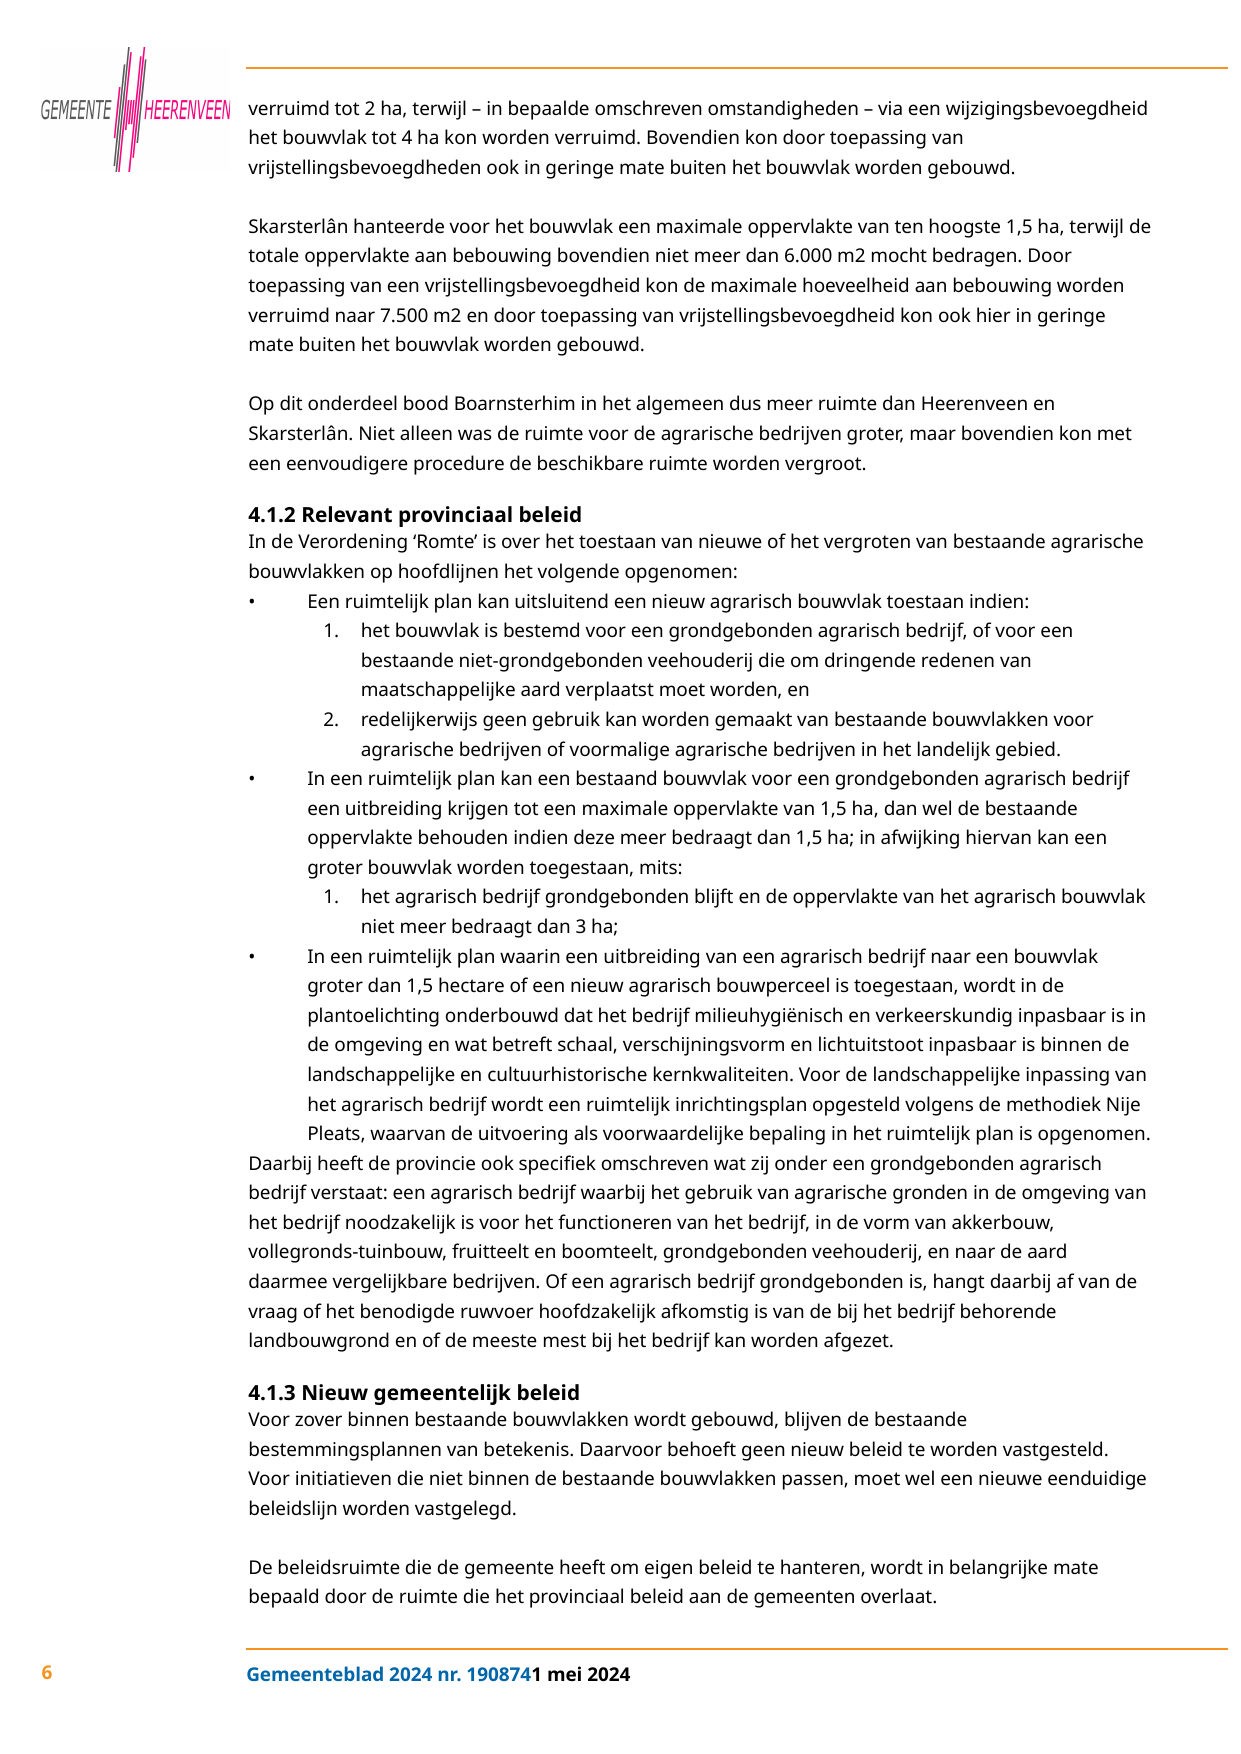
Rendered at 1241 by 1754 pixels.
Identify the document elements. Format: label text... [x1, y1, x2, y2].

list Een ruimtelijk plan kan uitsluitend een nieuw agrarisch bouwvlak toestaan indien: [248, 588, 1152, 613]
list In een ruimtelijk plan waarin een uitbreiding van een agrarisch bedrijf naar een bouwvlak groter dan 1,5 hectare of een nieuw agrarisch bouwperceel is toegestaan, wordt in de plantoelichting onderbouwd dat het bedrijf milieuhygiënisch en verkeerskundig inpasbaar is in de omgeving en wat betreft schaal, verschijningsvorm en lichtuitstoot inpasbaar is binnen de landschappelijke en cultuurhistorische kernkwaliteiten. Voor de landschappelijke inpassing van het agrarisch bedrijf wordt een ruimtelijk inrichtingsplan opgesteld volgens de methodiek Nije Pleats, waarvan de uitvoering als voorwaardelijke bepaling in het ruimtelijk plan is opgenomen. [248, 943, 1152, 1146]
text De beleidsruimte die de gemeente heeft om eigen beleid te hanteren, wordt in belangrijke mate bepaald door de ruimte die het provinciaal beleid aan de gemeenten overlaat. [248, 1554, 1152, 1609]
list In een ruimtelijk plan kan een bestaand bouwvlak voor een grondgebonden agrarisch bedrijf een uitbreiding krijgen tot een maximale oppervlakte van 1,5 ha, dan wel de bestaande oppervlakte behouden indien deze meer bedraagt dan 1,5 ha; in afwijking hiervan kan een groter bouwvlak worden toegestaan, mits: [248, 765, 1152, 880]
text In de Verordening ‘Romte’ is over het toestaan van nieuwe of het vergroten van bestaande agrarische bouwvlakken op hoofdlijnen het volgende opgenomen: [248, 529, 1152, 584]
text 4.1.2 Relevant provinciaal beleid [248, 500, 1152, 529]
text Daarbij heeft de provincie ook specifiek omschreven wat zij onder een grondgebonden agrarisch bedrijf verstaat: een agrarisch bedrijf waarbij het gebruik van agrarische gronden in de omgeving van het bedrijf noodzakelijk is voor het functioneren van het bedrijf, in de vorm van akkerbouw, vollegronds-tuinbouw, fruitteelt en boomteelt, grondgebonden veehouderij, en naar de aard daarmee vergelijkbare bedrijven. Of een agrarisch bedrijf grondgebonden is, hangt daarbij af van de vraag of het benodigde ruwvoer hoofdzakelijk afkomstig is van de bij het bedrijf behorende landbouwgrond en of de meeste mest bij het bedrijf kan worden afgezet. [248, 1150, 1152, 1353]
picture [41, 47, 231, 172]
list het bouwvlak is bestemd voor een grondgebonden agrarisch bedrijf, of voor een bestaande niet-grondgebonden veehouderij die om dringende redenen van maatschappelijke aard verplaatst moet worden, en [323, 617, 1152, 702]
list het agrarisch bedrijf grondgebonden blijft en de oppervlakte van het agrarisch bouwvlak niet meer bedraagt dan 3 ha; [323, 884, 1152, 939]
text Op dit onderdeel bood Boarnsterhim in het algemeen dus meer ruimte dan Heerenveen en Skarsterlân. Niet alleen was de ruimte voor de agrarische bedrijven groter, maar bovendien kon met een eenvoudigere procedure de beschikbare ruimte worden vergroot. [248, 391, 1152, 476]
list redelijkerwijs geen gebruik kan worden gemaakt van bestaande bouwvlakken voor agrarische bedrijven of voormalige agrarische bedrijven in het landelijk gebied. [323, 706, 1152, 761]
text verruimd tot 2 ha, terwijl – in bepaalde omschreven omstandigheden – via een wijzigingsbevoegdheid het bouwvlak tot 4 ha kon worden verruimd. Bovendien kon door toepassing van vrijstellingsbevoegdheden ook in geringe mate buiten het bouwvlak worden gebouwd. [248, 95, 1152, 180]
text 4.1.3 Nieuw gemeentelijk beleid [248, 1378, 1152, 1406]
text Voor zover binnen bestaande bouwvlakken wordt gebouwd, blijven de bestaande bestemmingsplannen van betekenis. Daarvoor behoeft geen nieuw beleid te worden vastgesteld. Voor initiatieven die niet binnen de bestaande bouwvlakken passen, moet wel een nieuwe eenduidige beleidslijn worden vastgelegd. [248, 1406, 1152, 1521]
text Skarsterlân hanteerde voor het bouwvlak een maximale oppervlakte van ten hoogste 1,5 ha, terwijl de totale oppervlakte aan bebouwing bovendien niet meer dan 6.000 m2 mocht bedragen. Door toepassing van een vrijstellingsbevoegdheid kon de maximale hoeveelheid aan bebouwing worden verruimd naar 7.500 m2 en door toepassing van vrijstellingsbevoegdheid kon ook hier in geringe mate buiten het bouwvlak worden gebouwd. [248, 213, 1152, 357]
